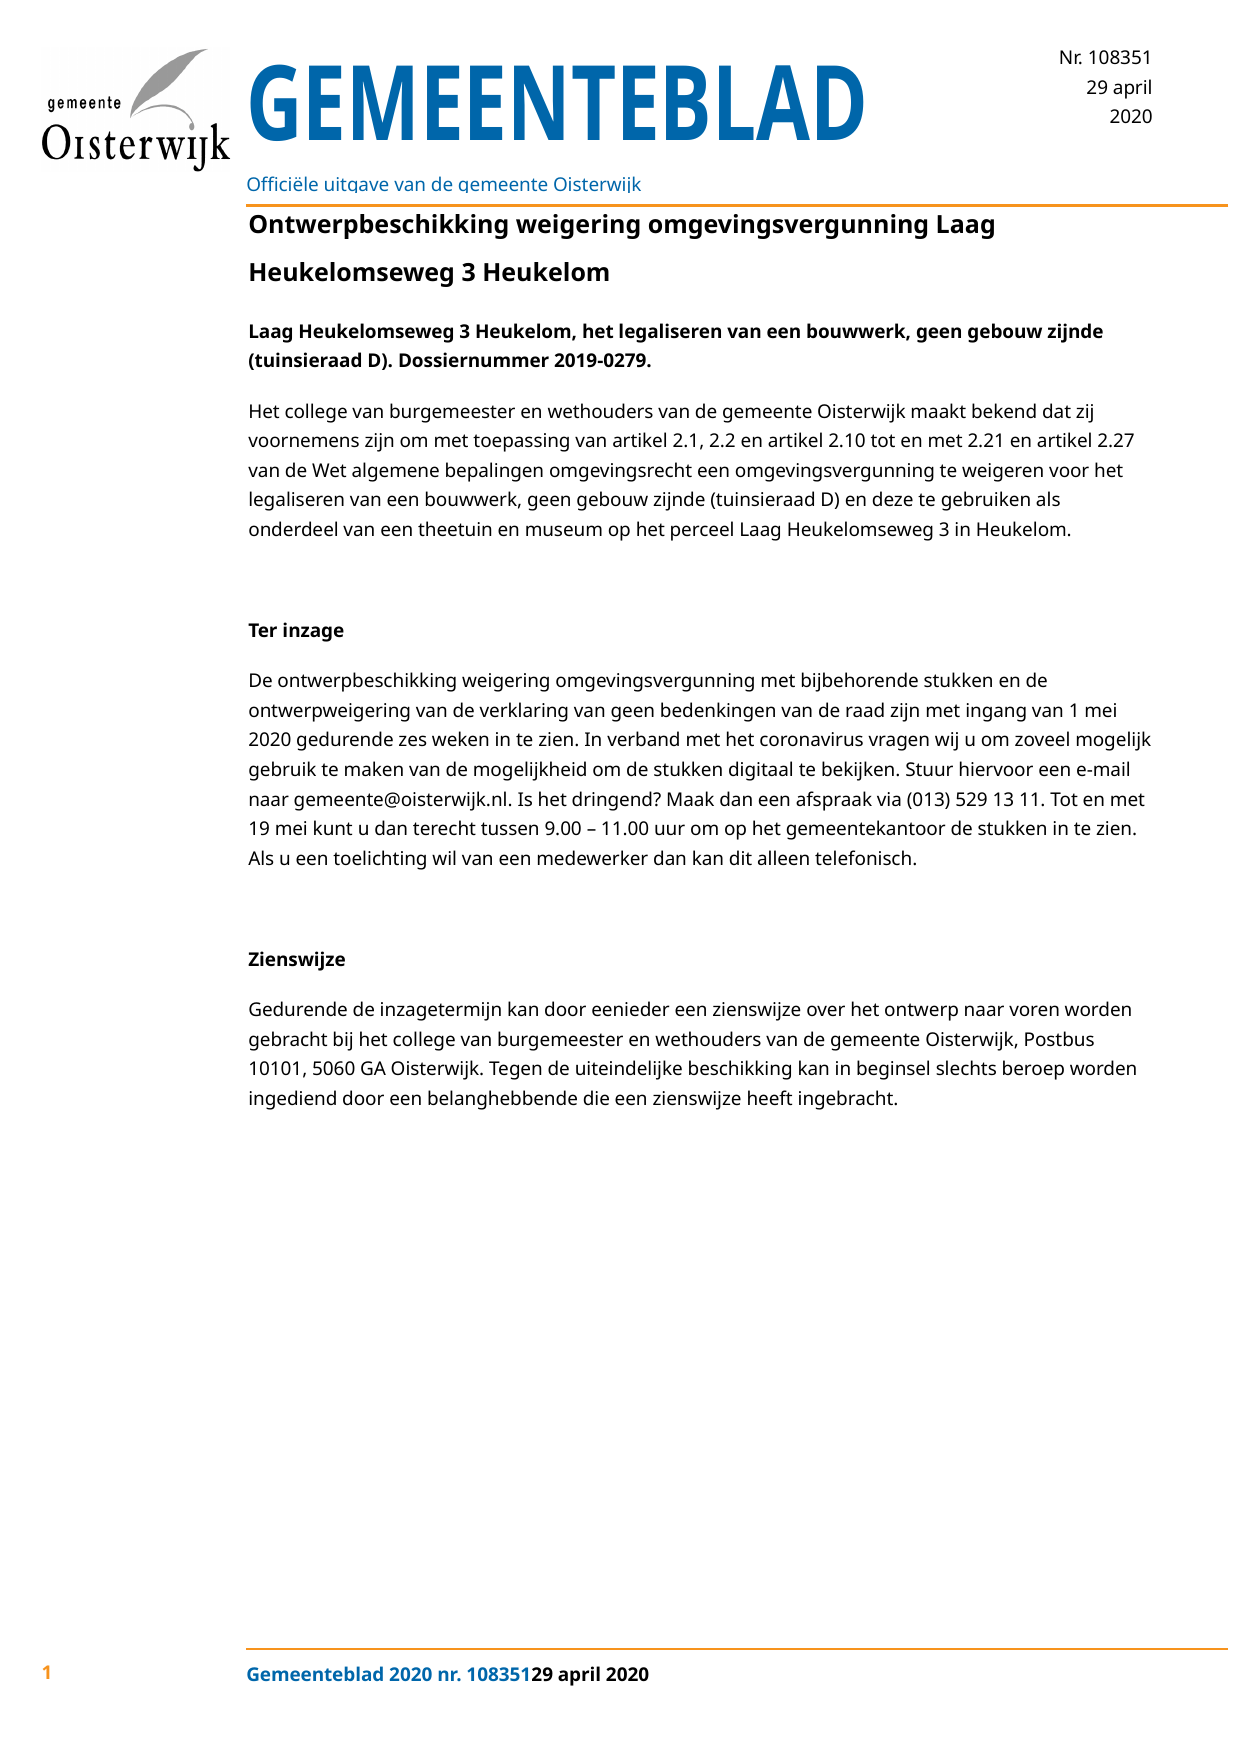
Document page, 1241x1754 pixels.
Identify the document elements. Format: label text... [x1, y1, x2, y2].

picture [41, 47, 231, 172]
text Zienswijze [248, 946, 1152, 972]
text De ontwerpbeschikking weigering omgevingsvergunning met bijbehorende stukken en de ontwerpweigering van de verklaring van geen bedenkingen van de raad zijn met ingang van 1 mei 2020 gedurende zes weken in te zien. In verband met het coronavirus vragen wij u om zoveel mogelijk gebruik te maken van de mogelijkheid om de stukken digitaal te bekijken. Stuur hiervoor een e-mail naar gemeente@oisterwijk.nl. Is het dringend? Maak dan een afspraak via (013) 529 13 11. Tot en met 19 mei kunt u dan terecht tussen 9.00 – 11.00 uur om op het gemeentekantoor de stukken in te zien. Als u een toelichting wil van een medewerker dan kan dit alleen telefonisch. [248, 667, 1152, 871]
text Gedurende de inzagetermijn kan door eenieder een zienswijze over het ontwerp naar voren worden gebracht bij het college van burgemeester en wethouders van de gemeente Oisterwijk, Postbus 10101, 5060 GA Oisterwijk. Tegen de uiteindelijke beschikking kan in beginsel slechts beroep worden ingediend door een belanghebbende die een zienswijze heeft ingebracht. [248, 996, 1152, 1111]
text Ontwerpbeschikking weigering omgevingsvergunning Laag Heukelomseweg 3 Heukelom [248, 207, 1152, 288]
text Laag Heukelomseweg 3 Heukelom, het legaliseren van een bouwwerk, geen gebouw zijnde (tuinsieraad D). Dossiernummer 2019-0279. [248, 318, 1152, 373]
text Ter inzage [248, 617, 1152, 643]
text Het college van burgemeester en wethouders van de gemeente Oisterwijk maakt bekend dat zij voornemens zijn om met toepassing van artikel 2.1, 2.2 en artikel 2.10 tot en met 2.21 en artikel 2.27 van de Wet algemene bepalingen omgevingsrecht een omgevingsvergunning te weigeren voor het legaliseren van een bouwwerk, geen gebouw zijnde (tuinsieraad D) en deze te gebruiken als onderdeel van een theetuin en museum op het perceel Laag Heukelomseweg 3 in Heukelom. [248, 398, 1152, 542]
